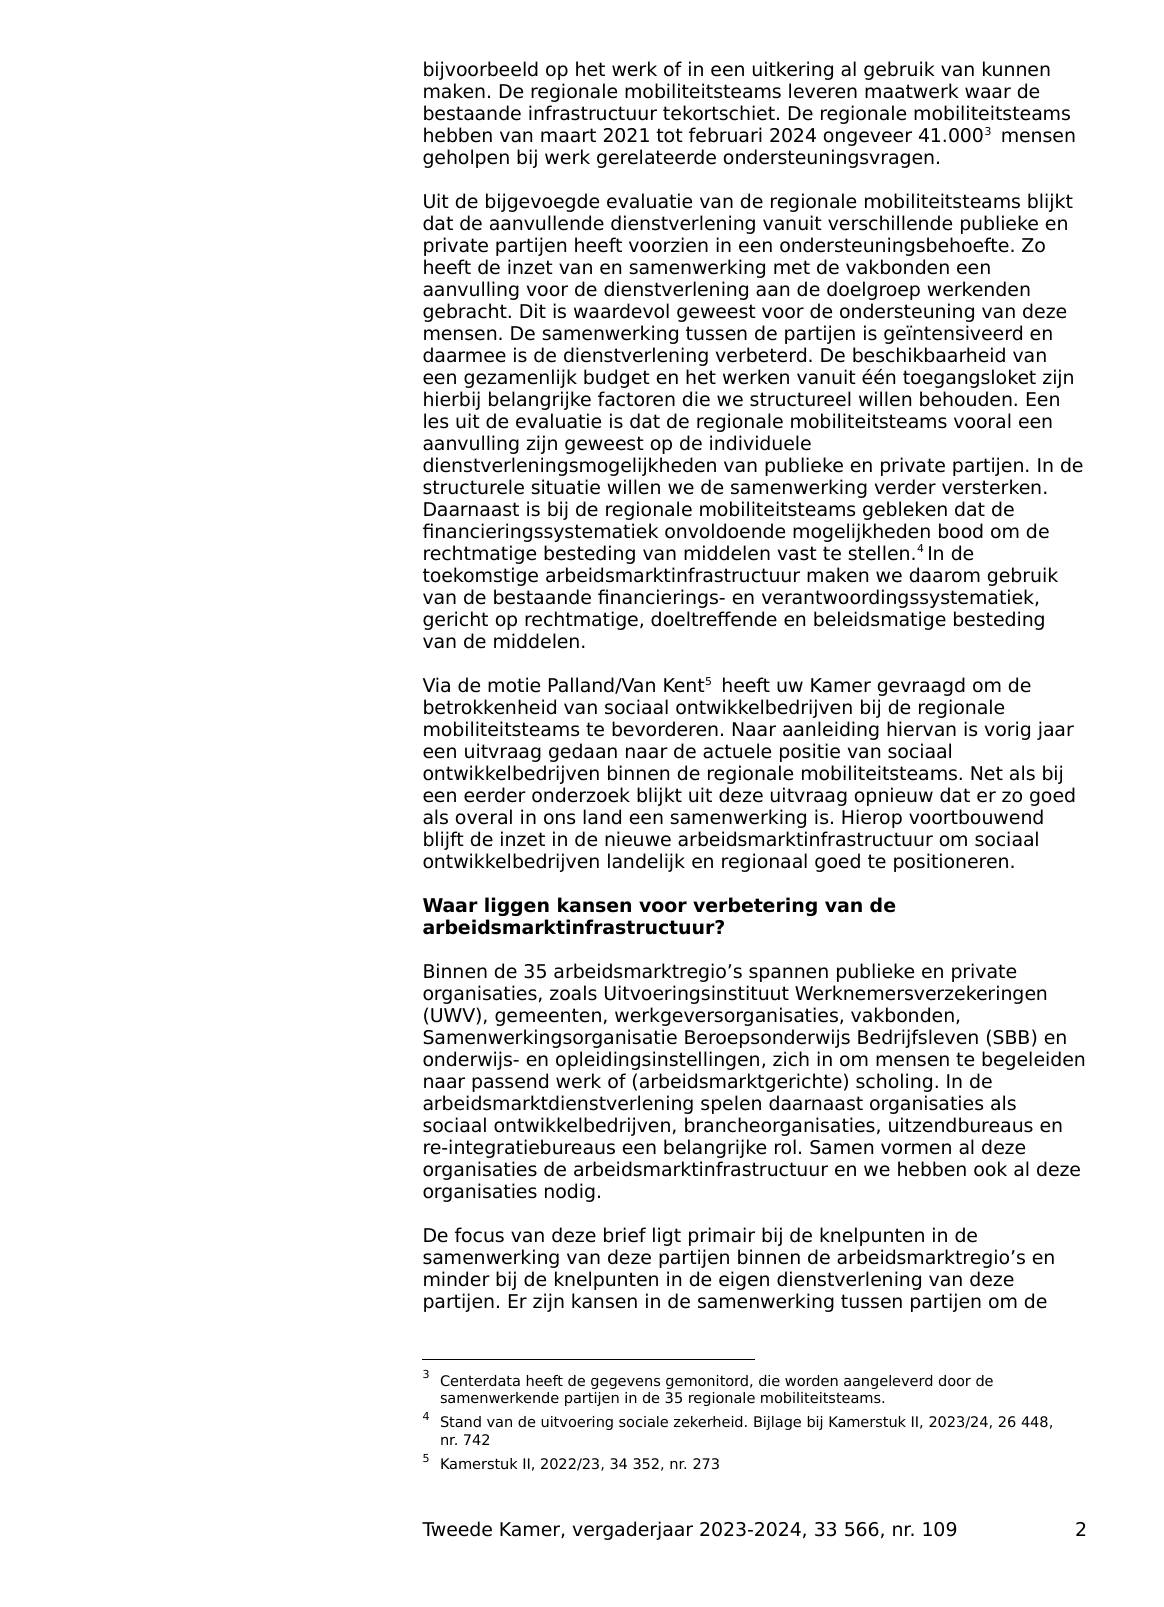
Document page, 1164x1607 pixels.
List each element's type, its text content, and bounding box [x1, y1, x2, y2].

text De focus van deze brief ligt primair bij de knelpunten in de samenwerking van deze partijen binnen de arbeidsmarktregio’s en minder bij de knelpunten in de eigen dienstverlening van deze partijen. Er zijn kansen in de samenwerking tussen partijen om de [422, 1225, 1087, 1313]
text Uit de bijgevoegde evaluatie van de regionale mobiliteitsteams blijkt dat de aanvullende dienstverlening vanuit verschillende publieke en private partijen heeft voorzien in een ondersteuningsbehoefte. Zo heeft de inzet van en samenwerking met de vakbonden een aanvulling voor de dienstverlening aan de doelgroep werkenden gebracht. Dit is waardevol geweest voor de ondersteuning van deze mensen. De samenwerking tussen de partijen is geïntensiveerd en daarmee is de dienstverlening verbeterd. De beschikbaarheid van een gezamenlijk budget en het werken vanuit één toegangsloket zijn hierbij belangrijke factoren die we structureel willen behouden. Een les uit de evaluatie is dat de regionale mobiliteitsteams vooral een aanvulling zijn geweest op de individuele dienstverleningsmogelijkheden van publieke en private partijen. In de structurele situatie willen we de samenwerking verder versterken. Daarnaast is bij de regionale mobiliteitsteams gebleken dat de financieringssystematiek onvoldoende mogelijkheden bood om de rechtmatige besteding van middelen vast te stellen.In de toekomstige arbeidsmarktinfrastructuur maken we daarom gebruik van de bestaande financierings- en verantwoordingssystematiek, gericht op rechtmatige, doeltreffende en beleidsmatige besteding van de middelen. [422, 191, 1087, 653]
text Kamerstuk II, 2022/23, 34 352, nr. 273 [422, 1452, 1087, 1474]
text Stand van de uitvoering sociale zekerheid. Bijlage bij Kamerstuk II, 2023/24, 26 448, nr. 742 [422, 1410, 1087, 1449]
subtitle Waar liggen kansen voor verbetering van de arbeidsmarktinfrastructuur? [422, 895, 1087, 939]
text Via de motie Palland/Van Kent heeft uw Kamer gevraagd om de betrokkenheid van sociaal ontwikkelbedrijven bij de regionale mobiliteitsteams te bevorderen. Naar aanleiding hiervan is vorig jaar een uitvraag gedaan naar de actuele positie van sociaal ontwikkelbedrijven binnen de regionale mobiliteitsteams. Net als bij een eerder onderzoek blijkt uit deze uitvraag opnieuw dat er zo goed als overal in ons land een samenwerking is. Hierop voortbouwend blijft de inzet in de nieuwe arbeidsmarktinfrastructuur om sociaal ontwikkelbedrijven landelijk en regionaal goed te positioneren. [422, 675, 1087, 873]
text Binnen de 35 arbeidsmarktregio’s spannen publieke en private organisaties, zoals Uitvoeringsinstituut Werknemersverzekeringen (UWV), gemeenten, werkgeversorganisaties, vakbonden, Samenwerkingsorganisatie Beroepsonderwijs Bedrijfsleven (SBB) en onderwijs- en opleidingsinstellingen, zich in om mensen te begeleiden naar passend werk of (arbeidsmarktgerichte) scholing. In de arbeidsmarktdienstverlening spelen daarnaast organisaties als sociaal ontwikkelbedrijven, brancheorganisaties, uitzendbureaus en re-integratiebureaus een belangrijke rol. Samen vormen al deze organisaties de arbeidsmarktinfrastructuur en we hebben ook al deze organisaties nodig. [422, 961, 1087, 1203]
text Centerdata heeft de gegevens gemonitord, die worden aangeleverd door de samenwerkende partijen in de 35 regionale mobiliteitsteams. [422, 1368, 1087, 1407]
text bijvoorbeeld op het werk of in een uitkering al gebruik van kunnen maken. De regionale mobiliteitsteams leveren maatwerk waar de bestaande infrastructuur tekortschiet. De regionale mobiliteitsteams hebben van maart 2021 tot februari 2024 ongeveer 41.000 mensen geholpen bij werk gerelateerde ondersteuningsvragen. [422, 59, 1087, 169]
